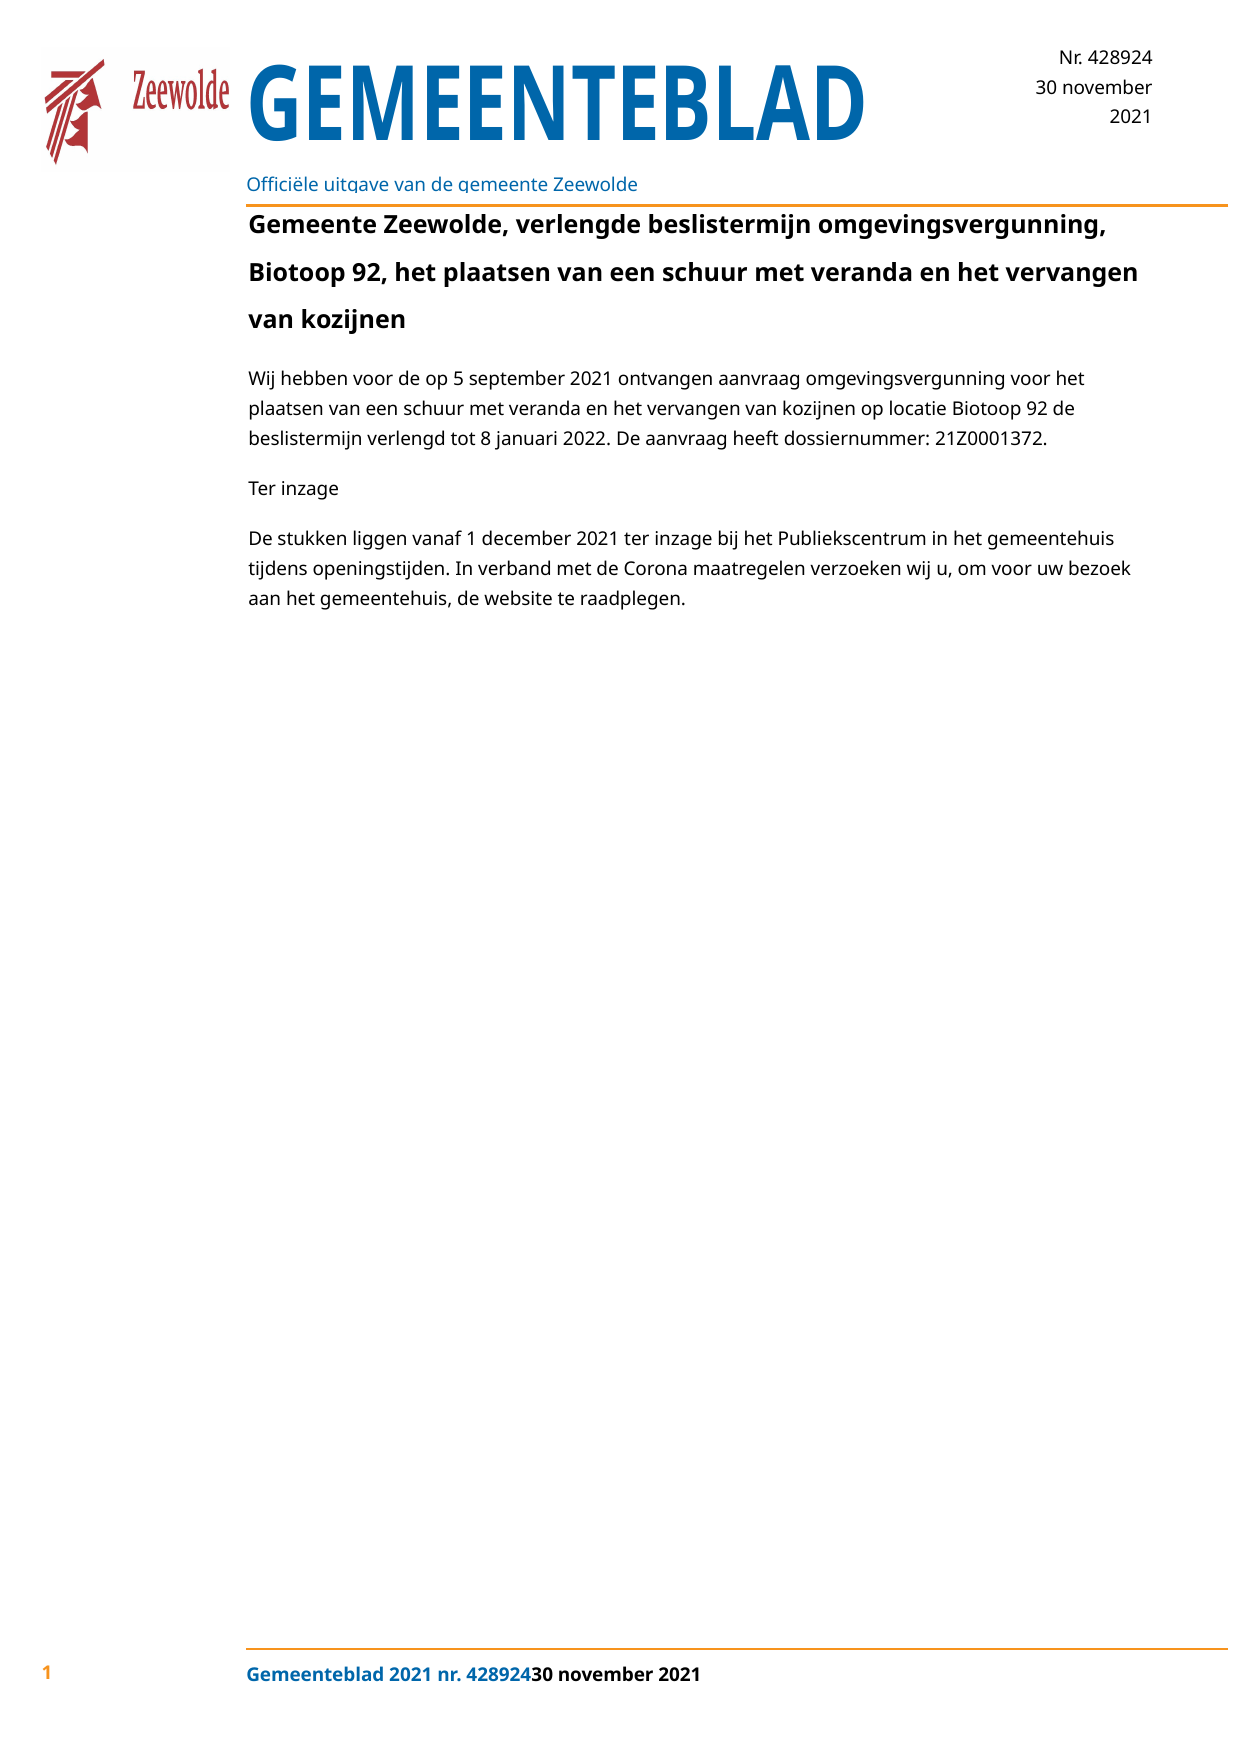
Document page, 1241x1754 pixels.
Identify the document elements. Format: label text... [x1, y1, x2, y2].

text Ter inzage [248, 475, 1152, 501]
text Gemeente Zeewolde, verlengde beslistermijn omgevingsvergunning, Biotoop 92, het plaatsen van een schuur met veranda en het vervangen van kozijnen [248, 207, 1152, 336]
text Wij hebben voor de op 5 september 2021 ontvangen aanvraag omgevingsvergunning voor het plaatsen van een schuur met veranda en het vervangen van kozijnen op locatie Biotoop 92 de beslistermijn verlengd tot 8 januari 2022. De aanvraag heeft dossiernummer: 21Z0001372. [248, 366, 1152, 450]
text De stukken liggen vanaf 1 december 2021 ter inzage bij het Publiekscentrum in het gemeentehuis tijdens openingstijden. In verband met de Corona maatregelen verzoeken wij u, om voor uw bezoek aan het gemeentehuis, de website te raadplegen. [248, 526, 1152, 610]
picture [41, 47, 231, 172]
